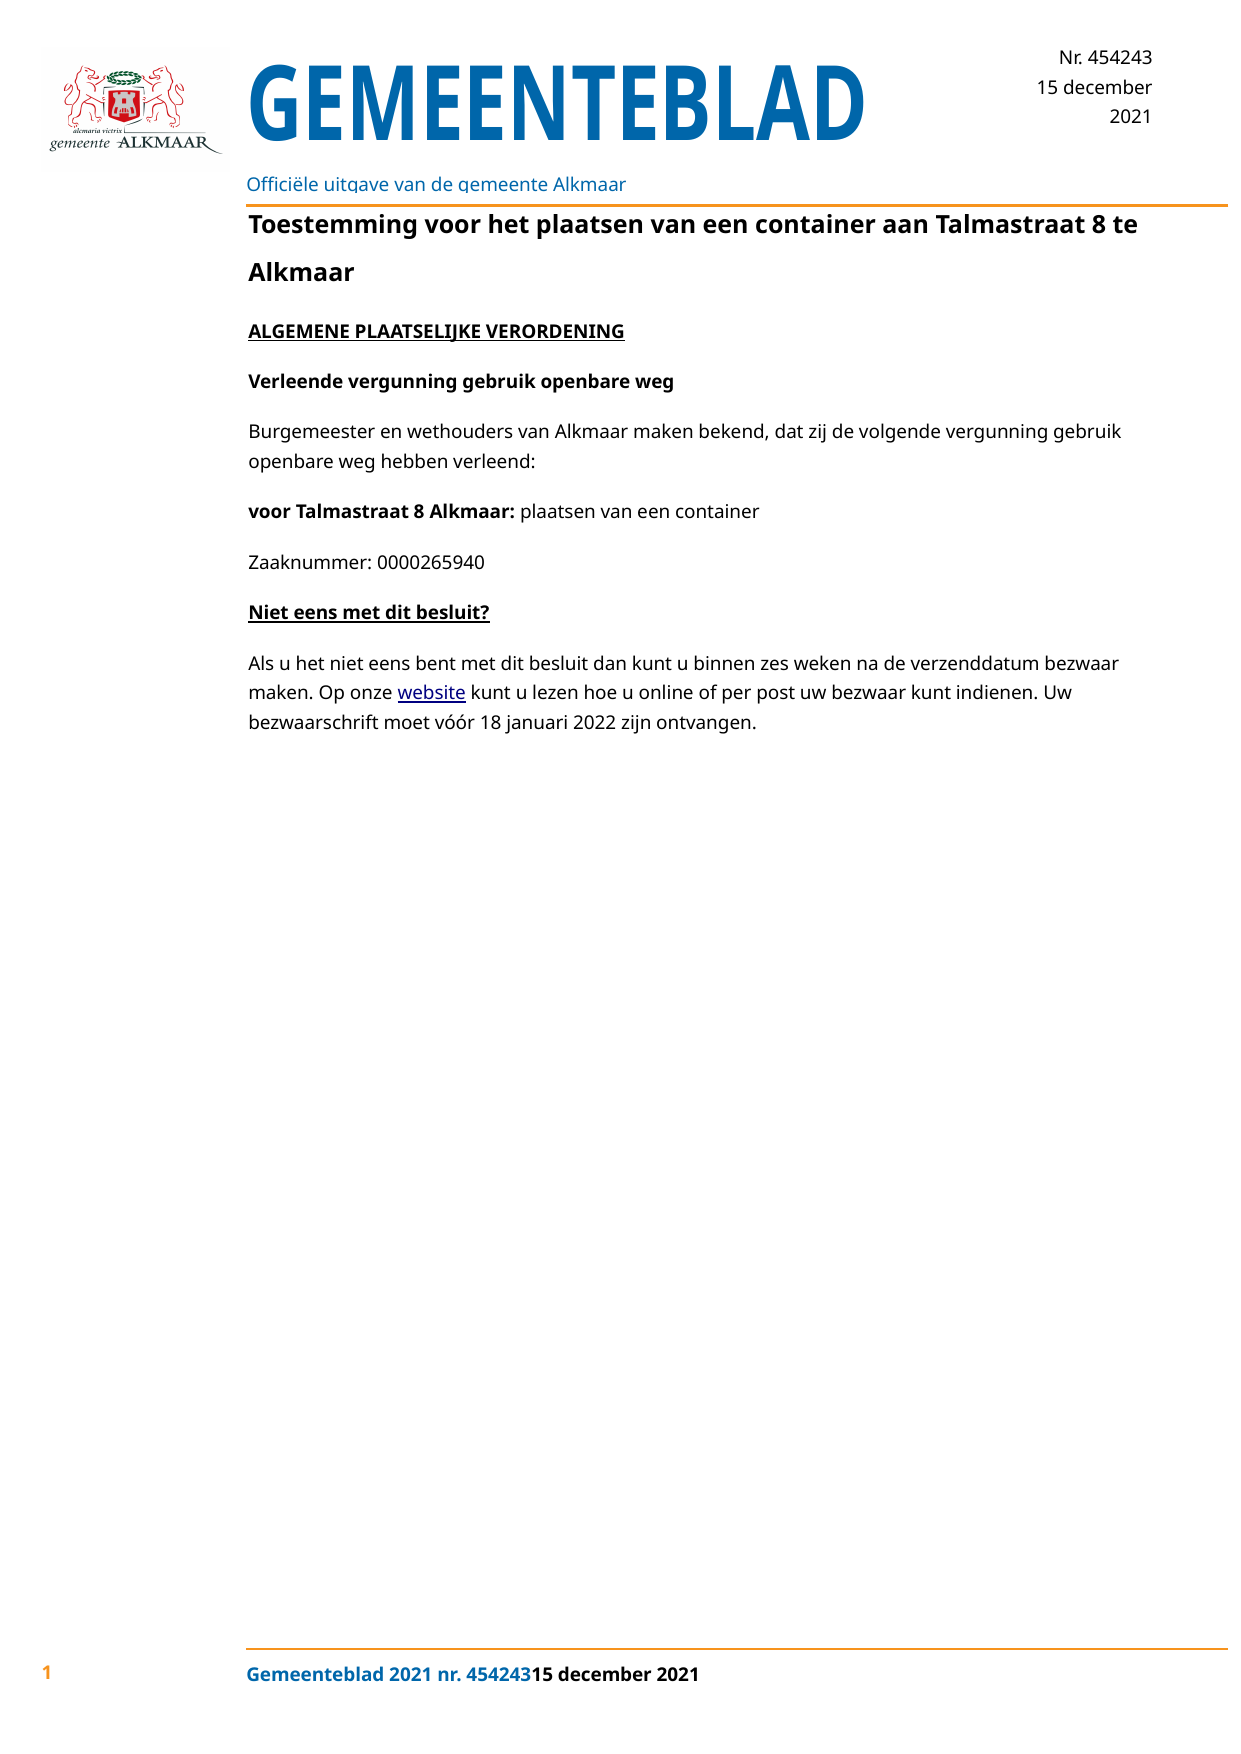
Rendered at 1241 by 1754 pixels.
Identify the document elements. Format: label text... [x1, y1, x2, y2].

text ALGEMENE PLAATSELIJKE VERORDENING [248, 318, 1152, 344]
text Verleende vergunning gebruik openbare weg [248, 368, 1152, 394]
text Als u het niet eens bent met dit besluit dan kunt u binnen zes weken na de verzenddatum bezwaar maken. Op onze website kunt u lezen hoe u online of per post uw bezwaar kunt indienen. Uw bezwaarschrift moet vóór 18 januari 2022 zijn ontvangen. [248, 650, 1152, 735]
text Zaaknummer: 0000265940 [248, 549, 1152, 575]
text Niet eens met dit besluit? [248, 599, 1152, 625]
text voor Talmastraat 8 Alkmaar: plaatsen van een container [248, 499, 1152, 524]
text Burgemeester en wethouders van Alkmaar maken bekend, dat zij de volgende vergunning gebruik openbare weg hebben verleend: [248, 419, 1152, 474]
text Toestemming voor het plaatsen van een container aan Talmastraat 8 te Alkmaar [248, 207, 1152, 288]
picture [41, 47, 231, 172]
